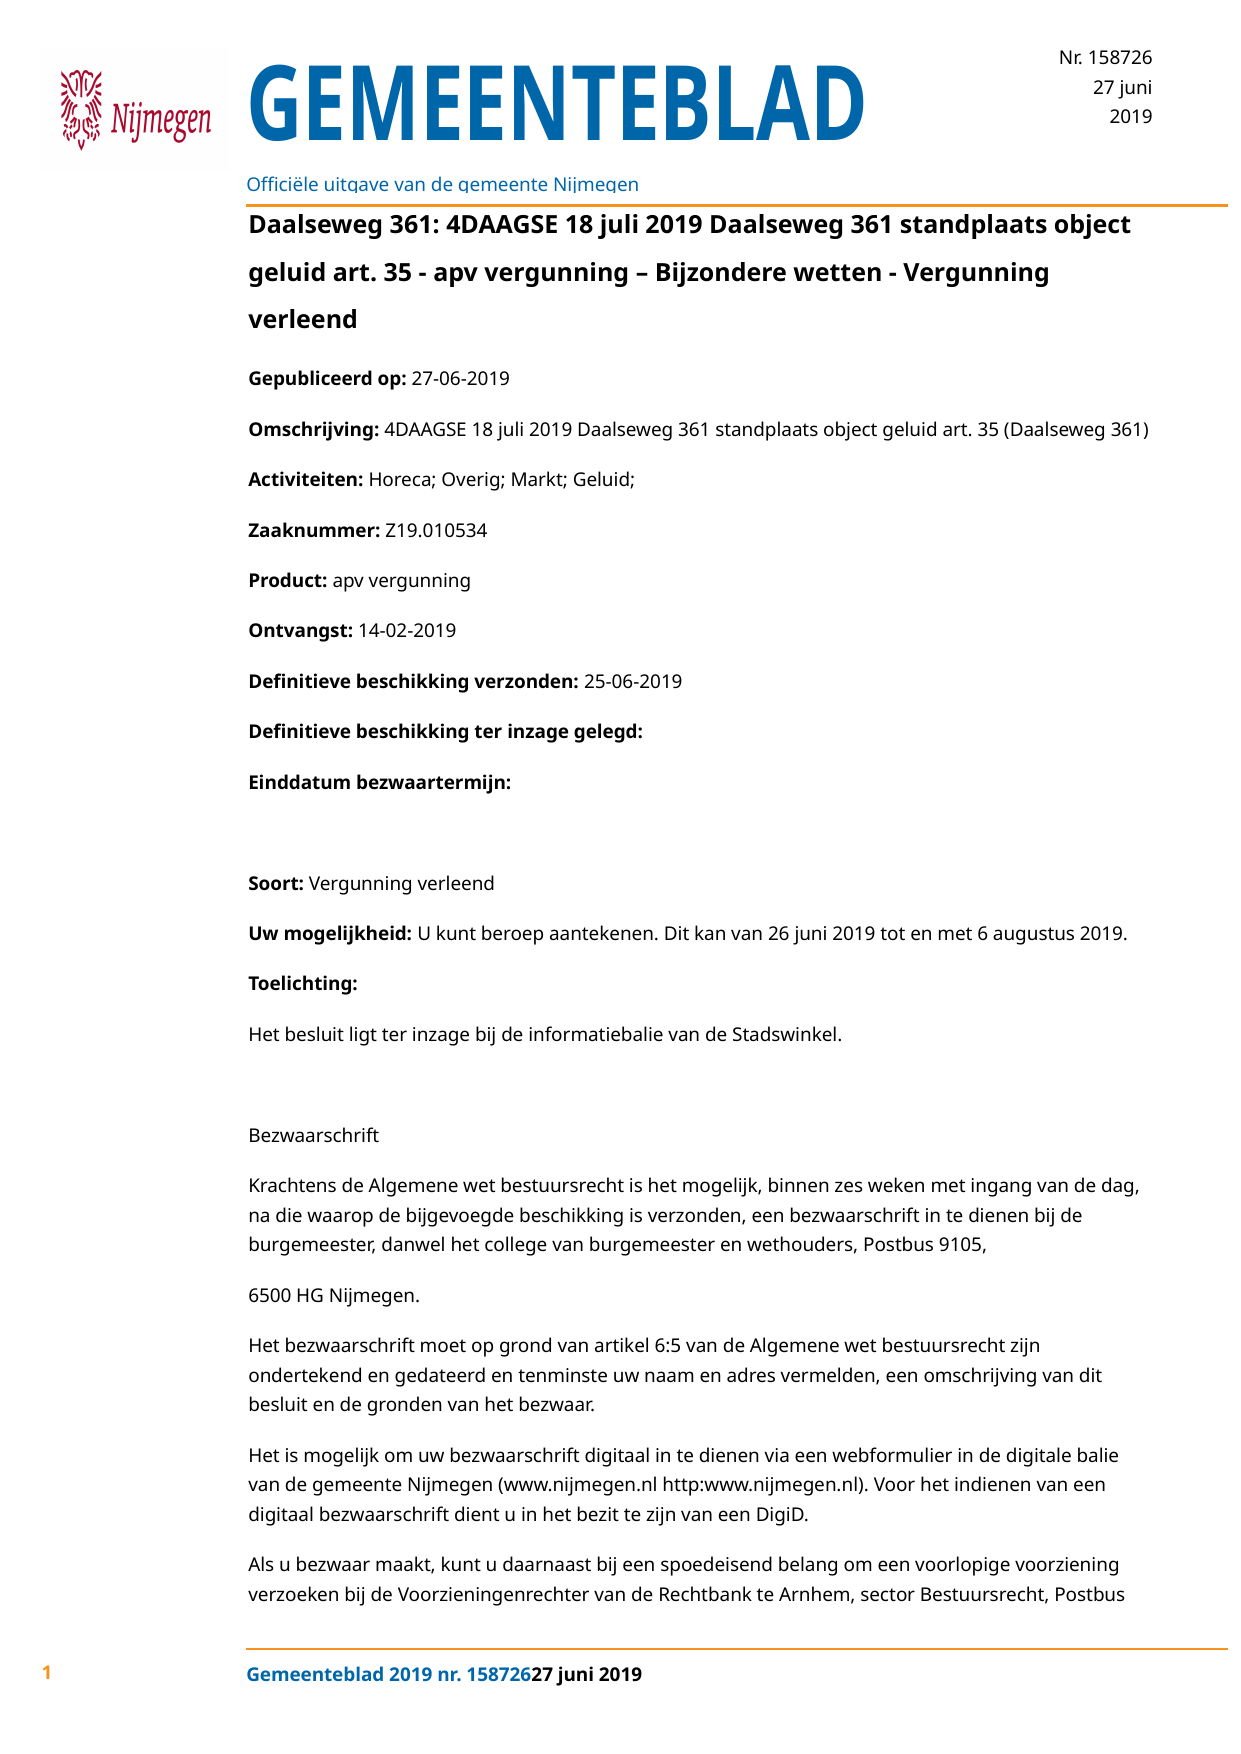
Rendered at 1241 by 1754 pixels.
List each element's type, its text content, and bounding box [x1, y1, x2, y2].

text Activiteiten: Horeca; Overig; Markt; Geluid; [248, 466, 1152, 492]
text Definitieve beschikking ter inzage gelegd: [248, 718, 1152, 744]
text 6500 HG Nijmegen. [248, 1282, 1152, 1307]
text Als u bezwaar maakt, kunt u daarnaast bij een spoedeisend belang om een voorlopige voorziening verzoeken bij de Voorzieningenrechter van de Rechtbank te Arnhem, sector Bestuursrecht, Postbus [248, 1551, 1152, 1607]
text Het besluit ligt ter inzage bij de informatiebalie van de Stadswinkel. [248, 1021, 1152, 1047]
text Het bezwaarschrift moet op grond van artikel 6:5 van de Algemene wet bestuursrecht zijn ondertekend en gedateerd en tenminste uw naam en adres vermelden, een omschrijving van dit besluit en de gronden van het bezwaar. [248, 1332, 1152, 1417]
text Einddatum bezwaartermijn: [248, 769, 1152, 794]
text Krachtens de Algemene wet bestuursrecht is het mogelijk, binnen zes weken met ingang van de dag, na die waarop de bijgevoegde beschikking is verzonden, een bezwaarschrift in te dienen bij de burgemeester, danwel het college van burgemeester en wethouders, Postbus 9105, [248, 1172, 1152, 1257]
picture [41, 47, 231, 172]
text Zaaknummer: Z19.010534 [248, 517, 1152, 542]
text Daalseweg 361: 4DAAGSE 18 juli 2019 Daalseweg 361 standplaats object geluid art. 35 - apv vergunning – Bijzondere wetten - Vergunning verleend [248, 207, 1152, 336]
text Omschrijving: 4DAAGSE 18 juli 2019 Daalseweg 361 standplaats object geluid art. 35 (Daalseweg 361) [248, 416, 1152, 442]
text Uw mogelijkheid: U kunt beroep aantekenen. Dit kan van 26 juni 2019 tot en met 6 augustus 2019. [248, 920, 1152, 946]
text Bezwaarschrift [248, 1122, 1152, 1147]
text Ontvangst: 14-02-2019 [248, 618, 1152, 643]
text Het is mogelijk om uw bezwaarschrift digitaal in te dienen via een webformulier in de digitale balie van de gemeente Nijmegen (www.nijmegen.nl http:www.nijmegen.nl). Voor het indienen van een digitaal bezwaarschrift dient u in het bezit te zijn van een DigiD. [248, 1442, 1152, 1527]
text Toelichting: [248, 971, 1152, 996]
text Gepubliceerd op: 27-06-2019 [248, 366, 1152, 391]
text Definitieve beschikking verzonden: 25-06-2019 [248, 668, 1152, 694]
text Soort: Vergunning verleend [248, 870, 1152, 895]
text Product: apv vergunning [248, 567, 1152, 593]
